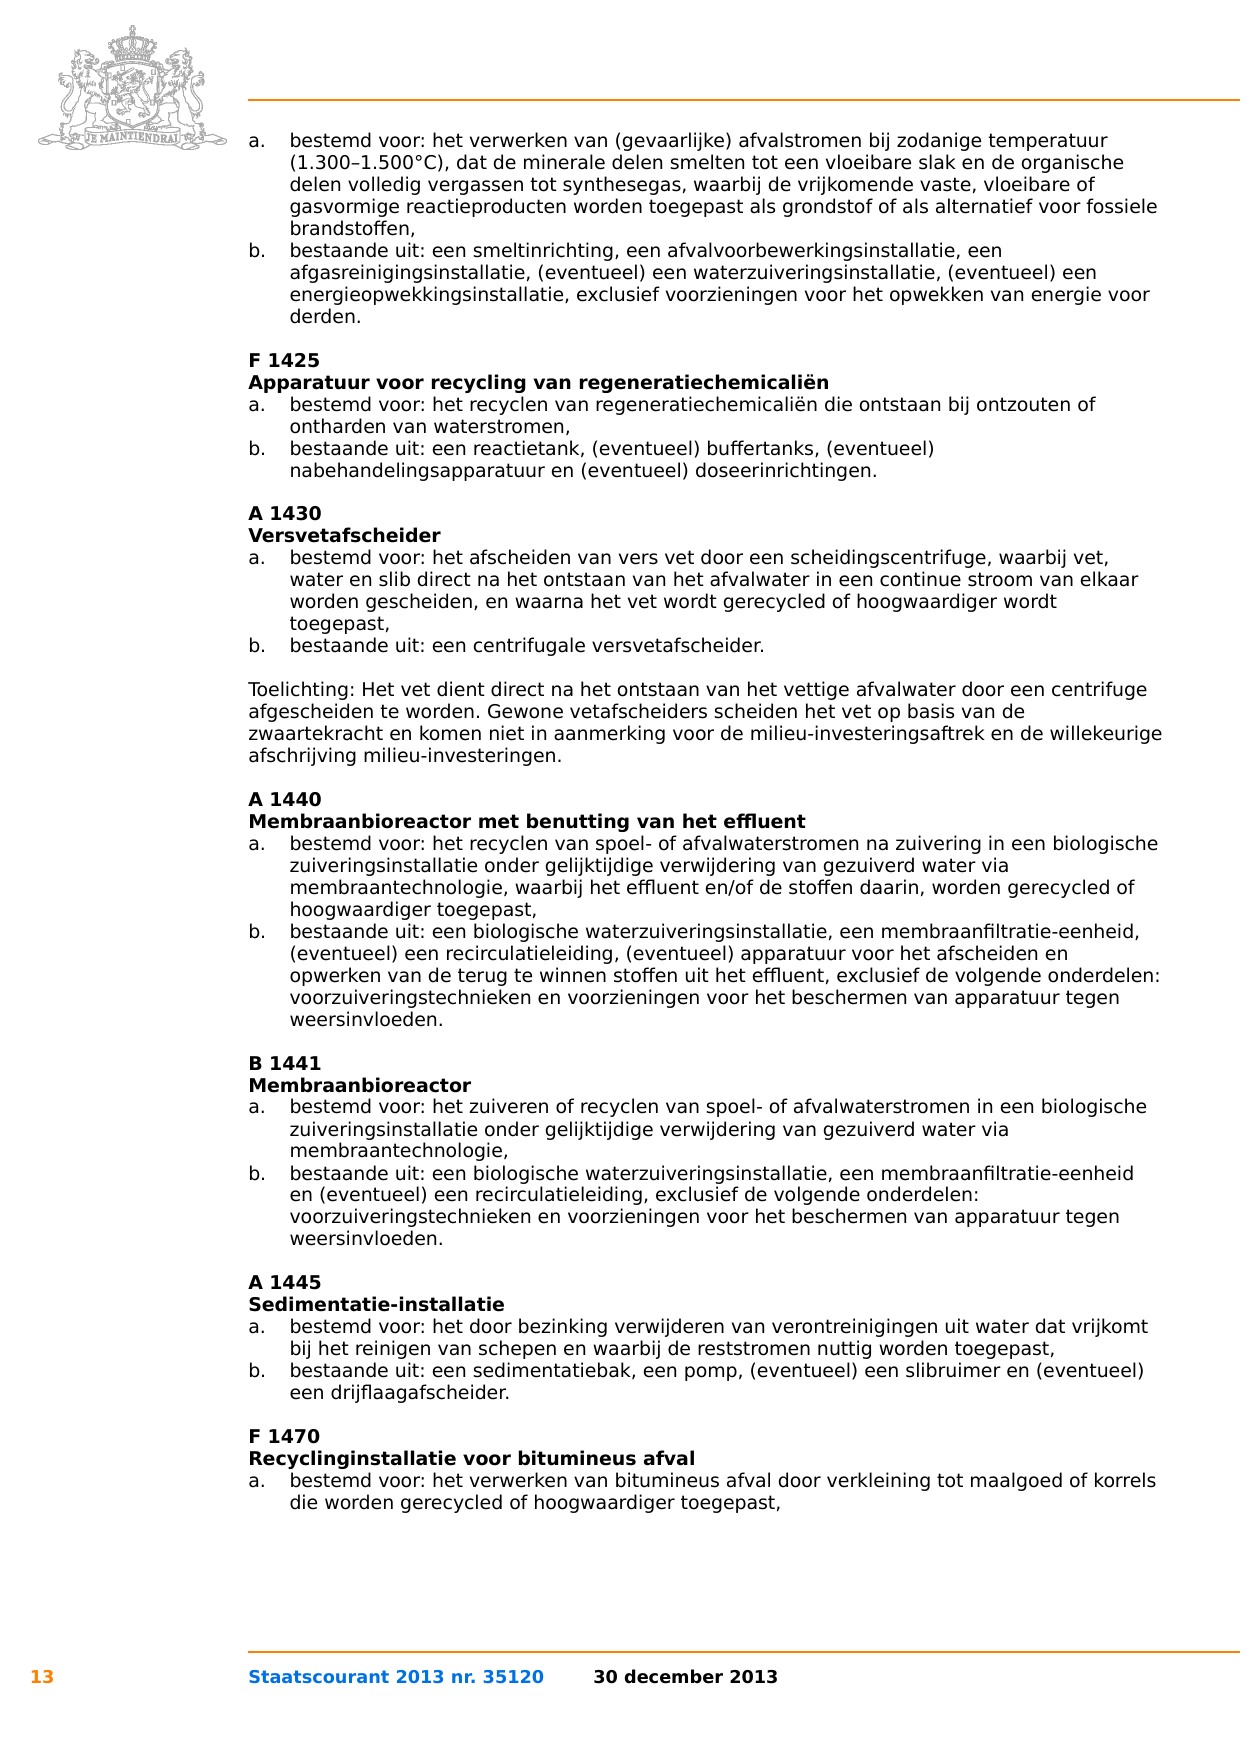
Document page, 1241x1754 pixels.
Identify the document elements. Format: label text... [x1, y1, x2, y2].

text B 1441 [248, 1052, 1163, 1074]
text Membraanbioreactor met benutting van het effluent [248, 811, 1163, 833]
text a. bestemd voor: het verwerken van (gevaarlijke) afvalstromen bij zodanige temperatuur (1.300–1.500°C), dat de minerale delen smelten tot een vloeibare slak en de organische delen volledig vergassen tot synthesegas, waarbij de vrijkomende vaste, vloeibare of gasvormige reactieproducten worden toegepast als grondstof of als alternatief voor fossiele brandstoffen, [248, 130, 1163, 240]
text F 1425 [248, 349, 1163, 372]
text a. bestemd voor: het zuiveren of recyclen van spoel- of afvalwaterstromen in een biologische zuiveringsinstallatie onder gelijktijdige verwijdering van gezuiverd water via membraantechnologie, [248, 1096, 1163, 1162]
text b. bestaande uit: een biologische waterzuiveringsinstallatie, een membraanfiltratie-eenheid, (eventueel) een recirculatieleiding, (eventueel) apparatuur voor het afscheiden en opwerken van de terug te winnen stoffen uit het effluent, exclusief de volgende onderdelen: voorzuiveringstechnieken en voorzieningen voor het beschermen van apparatuur tegen weersinvloeden. [248, 921, 1163, 1031]
text A 1445 [248, 1272, 1163, 1294]
text a. bestemd voor: het recyclen van spoel- of afvalwaterstromen na zuivering in een biologische zuiveringsinstallatie onder gelijktijdige verwijdering van gezuiverd water via membraantechnologie, waarbij het effluent en/of de stoffen daarin, worden gerecycled of hoogwaardiger toegepast, [248, 833, 1163, 921]
text Sedimentatie-installatie [248, 1294, 1163, 1316]
text F 1470 [248, 1426, 1163, 1448]
text a. bestemd voor: het afscheiden van vers vet door een scheidingscentrifuge, waarbij vet, water en slib direct na het ontstaan van het afvalwater in een continue stroom van elkaar worden gescheiden, en waarna het vet wordt gerecycled of hoogwaardiger wordt toegepast, [248, 547, 1163, 635]
text A 1430 [248, 503, 1163, 525]
text b. bestaande uit: een sedimentatiebak, een pomp, (eventueel) een slibruimer en (eventueel) een drijflaagafscheider. [248, 1360, 1163, 1404]
text a. bestemd voor: het recyclen van regeneratiechemicaliën die ontstaan bij ontzouten of ontharden van waterstromen, [248, 393, 1163, 437]
text Recyclinginstallatie voor bitumineus afval [248, 1448, 1163, 1470]
text b. bestaande uit: een smeltinrichting, een afvalvoorbewerkingsinstallatie, een afgasreinigingsinstallatie, (eventueel) een waterzuiveringsinstallatie, (eventueel) een energieopwekkingsinstallatie, exclusief voorzieningen voor het opwekken van energie voor derden. [248, 240, 1163, 328]
text Toelichting: Het vet dient direct na het ontstaan van het vettige afvalwater door een centrifuge afgescheiden te worden. Gewone vetafscheiders scheiden het vet op basis van de zwaartekracht en komen niet in aanmerking voor de milieu-investeringsaftrek en de willekeurige afschrijving milieu-investeringen. [248, 679, 1163, 767]
text a. bestemd voor: het verwerken van bitumineus afval door verkleining tot maalgoed of korrels die worden gerecycled of hoogwaardiger toegepast, [248, 1470, 1163, 1514]
picture [38, 25, 227, 150]
text A 1440 [248, 789, 1163, 811]
text b. bestaande uit: een reactietank, (eventueel) buffertanks, (eventueel) nabehandelingsapparatuur en (eventueel) doseerinrichtingen. [248, 437, 1163, 481]
text b. bestaande uit: een biologische waterzuiveringsinstallatie, een membraanfiltratie-eenheid en (eventueel) een recirculatieleiding, exclusief de volgende onderdelen: voorzuiveringstechnieken en voorzieningen voor het beschermen van apparatuur tegen weersinvloeden. [248, 1162, 1163, 1250]
text Versvetafscheider [248, 525, 1163, 547]
text b. bestaande uit: een centrifugale versvetafscheider. [248, 635, 1163, 657]
text Membraanbioreactor [248, 1074, 1163, 1096]
text Apparatuur voor recycling van regeneratiechemicaliën [248, 372, 1163, 393]
text a. bestemd voor: het door bezinking verwijderen van verontreinigingen uit water dat vrijkomt bij het reinigen van schepen en waarbij de reststromen nuttig worden toegepast, [248, 1316, 1163, 1360]
